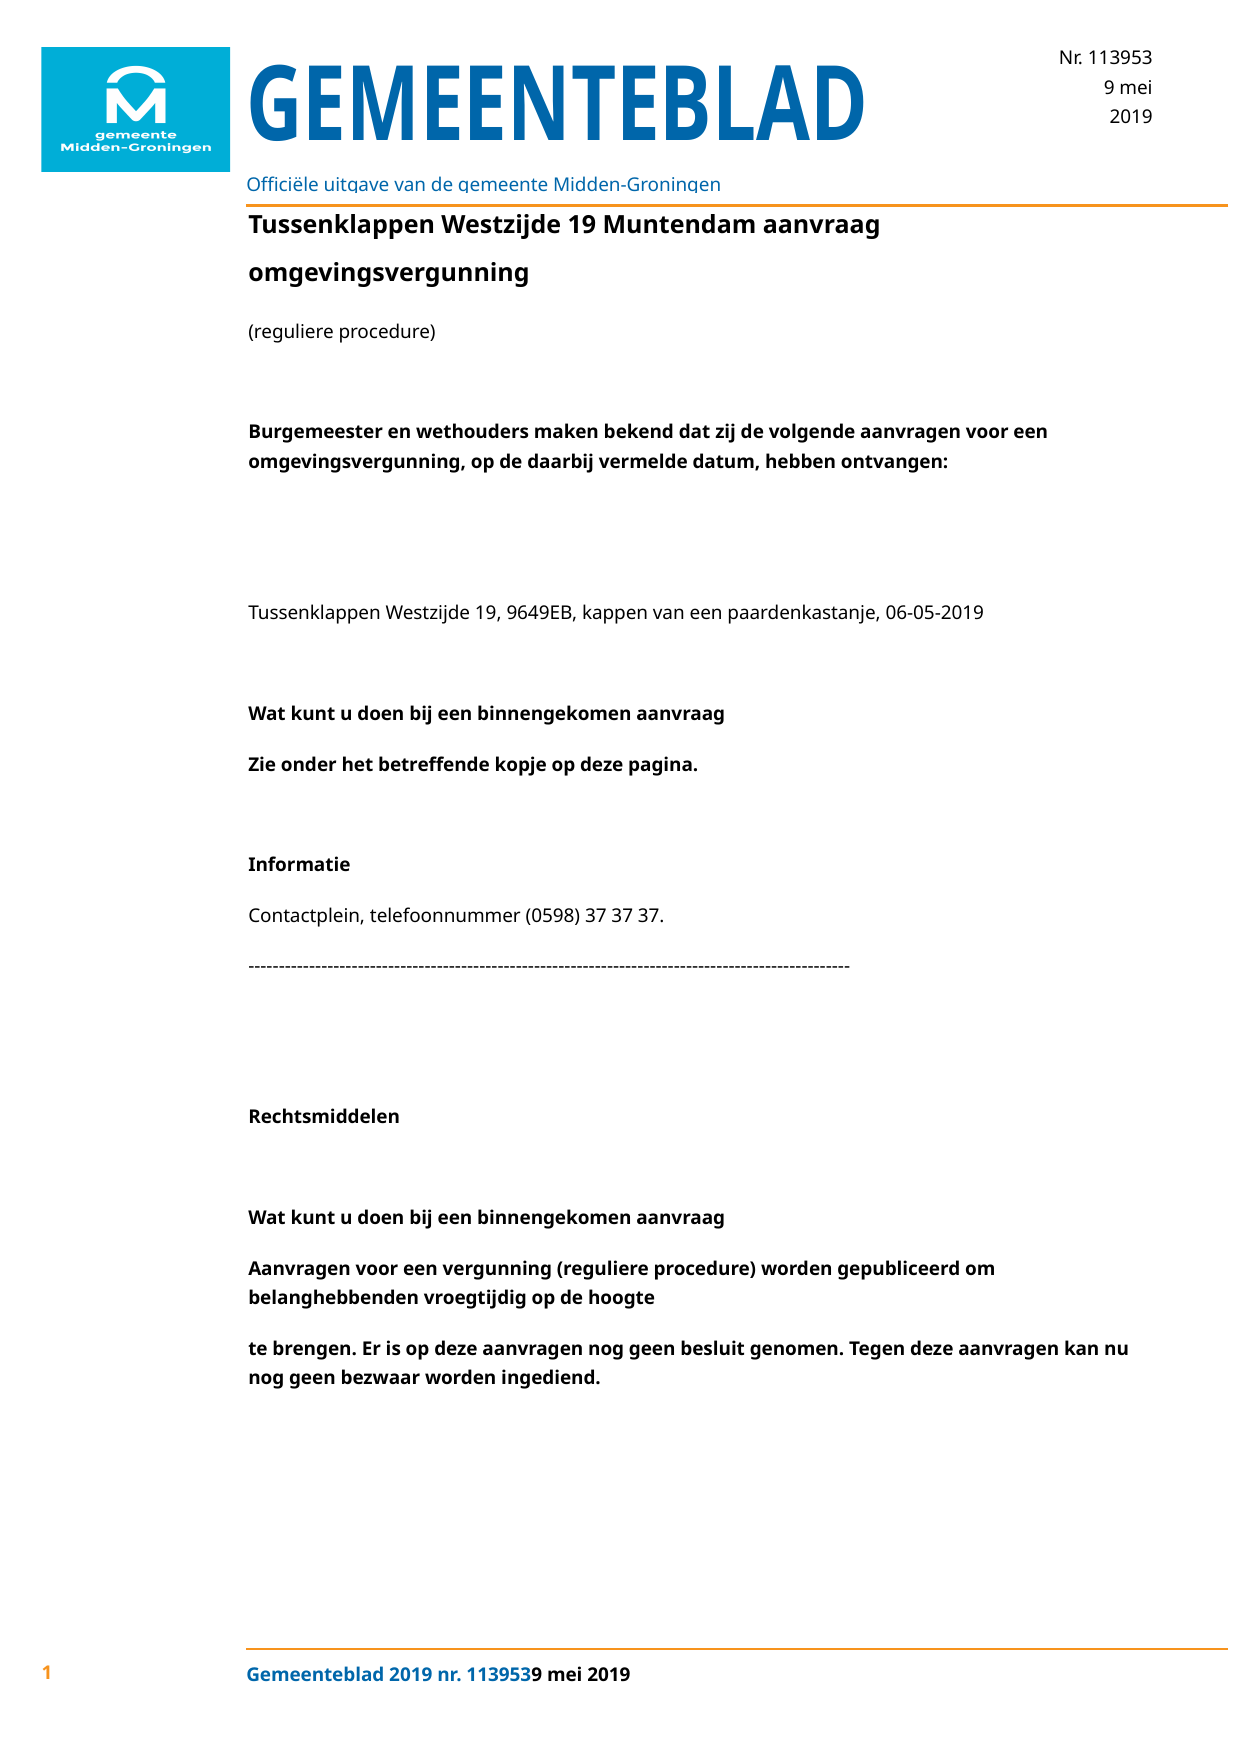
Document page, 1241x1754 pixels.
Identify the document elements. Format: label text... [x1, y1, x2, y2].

picture [107, 89, 165, 122]
picture [108, 66, 164, 82]
text Zie onder het betreffende kopje op deze pagina. [248, 751, 1152, 777]
picture [184, 146, 190, 153]
text Wat kunt u doen bij een binnengekomen aanvraag [248, 1204, 1152, 1230]
text Aanvragen voor een vergunning (reguliere procedure) worden gepubliceerd om belanghebbenden vroegtijdig op de hoogte [248, 1255, 1152, 1310]
text Burgemeester en wethouders maken bekend dat zij de volgende aanvragen voor een omgevingsvergunning, op de daarbij vermelde datum, hebben ontvangen: [248, 419, 1152, 474]
text Rechtsmiddelen [248, 1104, 1152, 1129]
text Tussenklappen Westzijde 19 Muntendam aanvraag omgevingsvergunning [248, 207, 1152, 288]
text Informatie [248, 852, 1152, 877]
text --------------------------------------------------------------------------------------------------- [248, 952, 1152, 978]
text Wat kunt u doen bij een binnengekomen aanvraag [248, 700, 1152, 726]
text (reguliere procedure) [248, 318, 1152, 344]
text te brengen. Er is op deze aanvragen nog geen besluit genomen. Tegen deze aanvragen kan nu nog geen bezwaar worden ingediend. [248, 1335, 1152, 1390]
text Tussenklappen Westzijde 19, 9649EB, kappen van een paardenkastanje, 06-05-2019 [248, 599, 1152, 625]
text Contactplein, telefoonnummer (0598) 37 37 37. [248, 902, 1152, 928]
